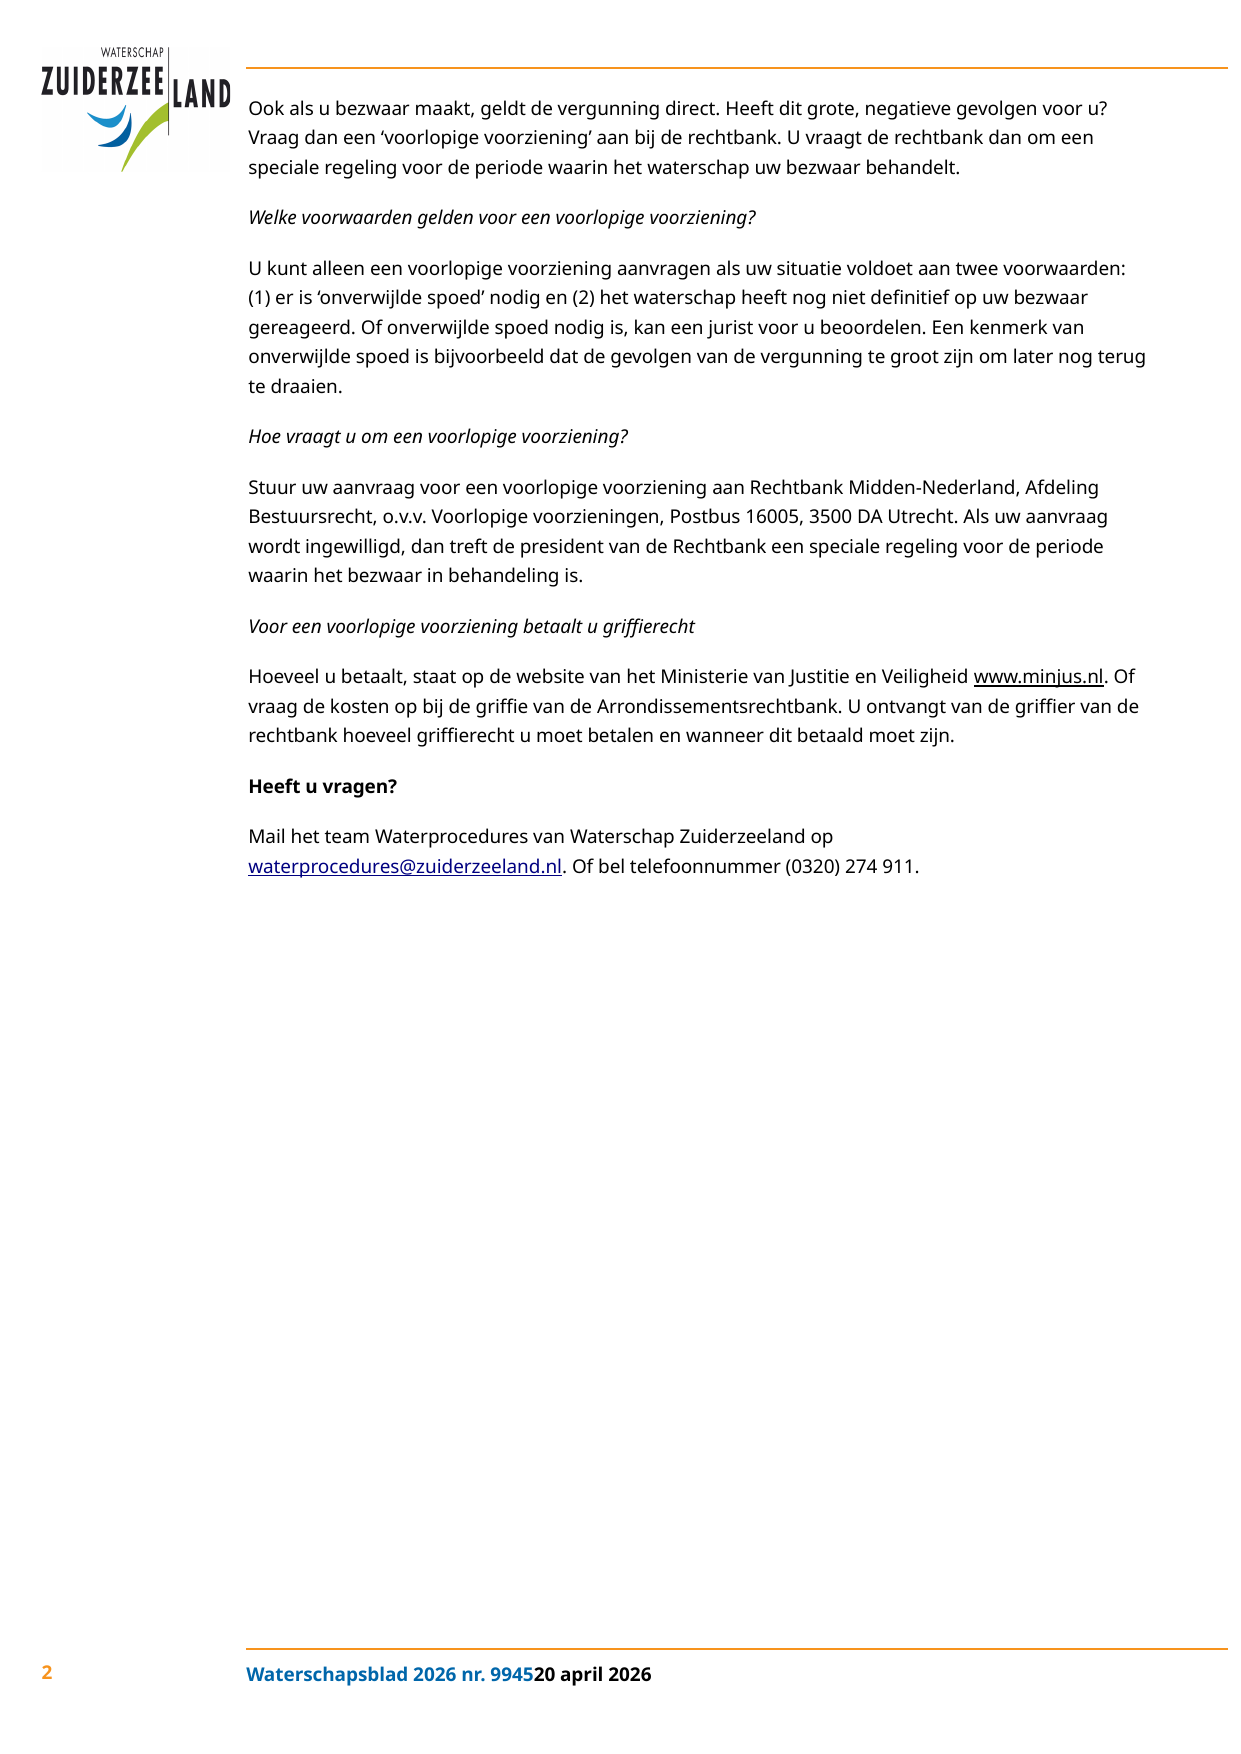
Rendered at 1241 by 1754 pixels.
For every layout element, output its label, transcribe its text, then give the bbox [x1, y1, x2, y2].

text Hoeveel u betaalt, staat op de website van het Ministerie van Justitie en Veiligheid www.minjus.nl. Of vraag de kosten op bij de griffie van de Arrondissementsrechtbank. U ontvangt van de griffier van de rechtbank hoeveel griffierecht u moet betalen en wanneer dit betaald moet zijn. [248, 663, 1152, 748]
picture [41, 47, 231, 172]
text Hoe vraagt u om een voorlopige voorziening? [248, 423, 1152, 449]
text U kunt alleen een voorlopige voorziening aanvragen als uw situatie voldoet aan twee voorwaarden: (1) er is ‘onverwijlde spoed’ nodig en (2) het waterschap heeft nog niet definitief op uw bezwaar gereageerd. Of onverwijlde spoed nodig is, kan een jurist voor u beoordelen. Een kenmerk van onverwijlde spoed is bijvoorbeeld dat de gevolgen van de vergunning te groot zijn om later nog terug te draaien. [248, 255, 1152, 399]
text Heeft u vragen? [248, 773, 1152, 799]
text Mail het team Waterprocedures van Waterschap Zuiderzeeland op waterprocedures@zuiderzeeland.nl. Of bel telefoonnummer (0320) 274 911. [248, 823, 1152, 879]
text Voor een voorlopige voorziening betaalt u griffierecht [248, 613, 1152, 639]
text Welke voorwaarden gelden voor een voorlopige voorziening? [248, 204, 1152, 230]
text Ook als u bezwaar maakt, geldt de vergunning direct. Heeft dit grote, negatieve gevolgen voor u? Vraag dan een ‘voorlopige voorziening’ aan bij de rechtbank. U vraagt de rechtbank dan om een speciale regeling voor de periode waarin het waterschap uw bezwaar behandelt. [248, 95, 1152, 180]
text Stuur uw aanvraag voor een voorlopige voorziening aan Rechtbank Midden-Nederland, Afdeling Bestuursrecht, o.v.v. Voorlopige voorzieningen, Postbus 16005, 3500 DA Utrecht. Als uw aanvraag wordt ingewilligd, dan treft de president van de Rechtbank een speciale regeling voor de periode waarin het bezwaar in behandeling is. [248, 474, 1152, 588]
